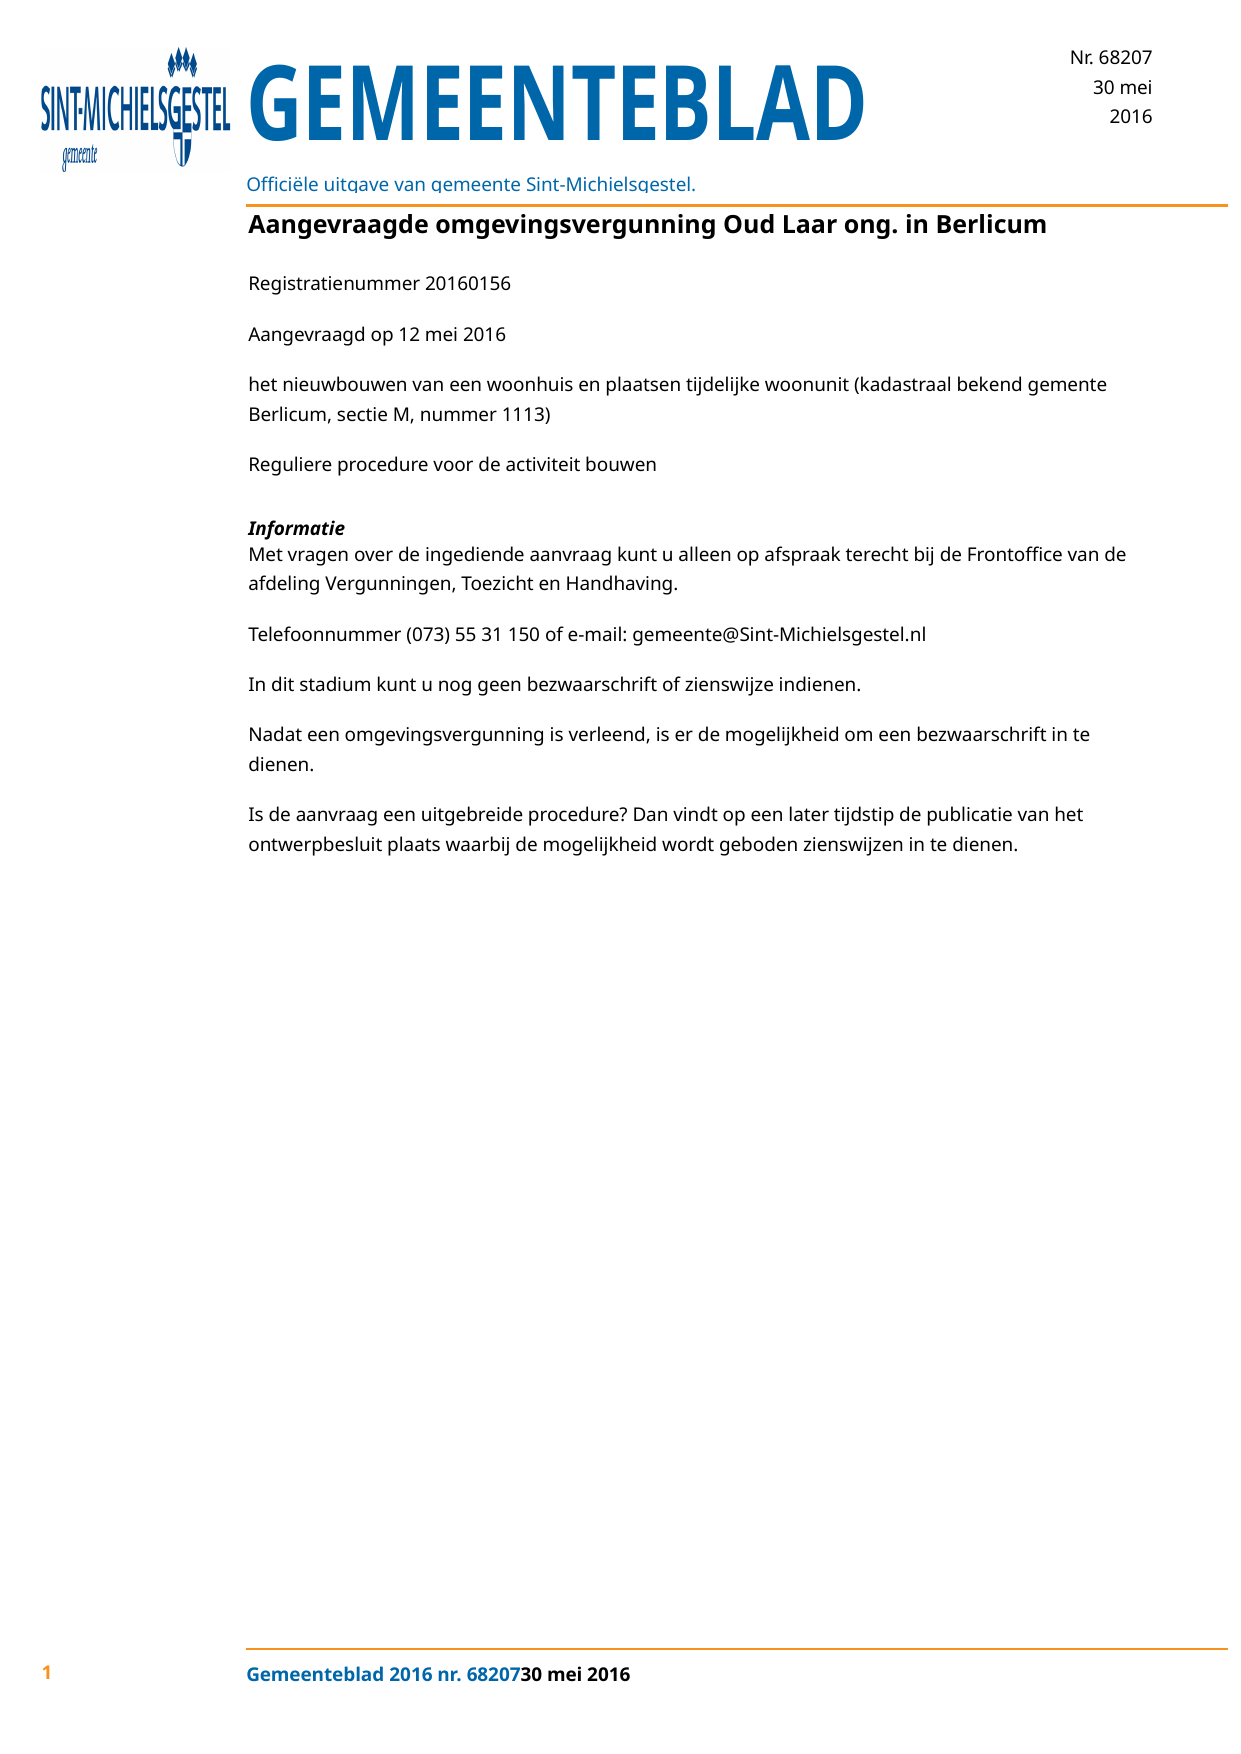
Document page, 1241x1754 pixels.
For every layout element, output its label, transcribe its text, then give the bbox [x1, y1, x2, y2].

text het nieuwbouwen van een woonhuis en plaatsen tijdelijke woonunit (kadastraal bekend gemente Berlicum, sectie M, nummer 1113) [248, 371, 1152, 426]
picture [41, 47, 231, 172]
text Registratienummer 20160156 [248, 270, 1152, 296]
text Nadat een omgevingsvergunning is verleend, is er de mogelijkheid om een bezwaarschrift in te dienen. [248, 722, 1152, 777]
text In dit stadium kunt u nog geen bezwaarschrift of zienswijze indienen. [248, 671, 1152, 697]
text Reguliere procedure voor de activiteit bouwen [248, 451, 1152, 477]
text Telefoonnummer (073) 55 31 150 of e-mail: gemeente@Sint-Michielsgestel.nl [248, 621, 1152, 647]
text Informatie [248, 515, 1152, 541]
text Is de aanvraag een uitgebreide procedure? Dan vindt op een later tijdstip de publicatie van het ontwerpbesluit plaats waarbij de mogelijkheid wordt geboden zienswijzen in te dienen. [248, 802, 1152, 857]
text Aangevraagde omgevingsvergunning Oud Laar ong. in Berlicum [248, 207, 1152, 241]
text Aangevraagd op 12 mei 2016 [248, 321, 1152, 346]
text Met vragen over de ingediende aanvraag kunt u alleen op afspraak terecht bij de Frontoffice van de afdeling Vergunningen, Toezicht en Handhaving. [248, 541, 1152, 596]
